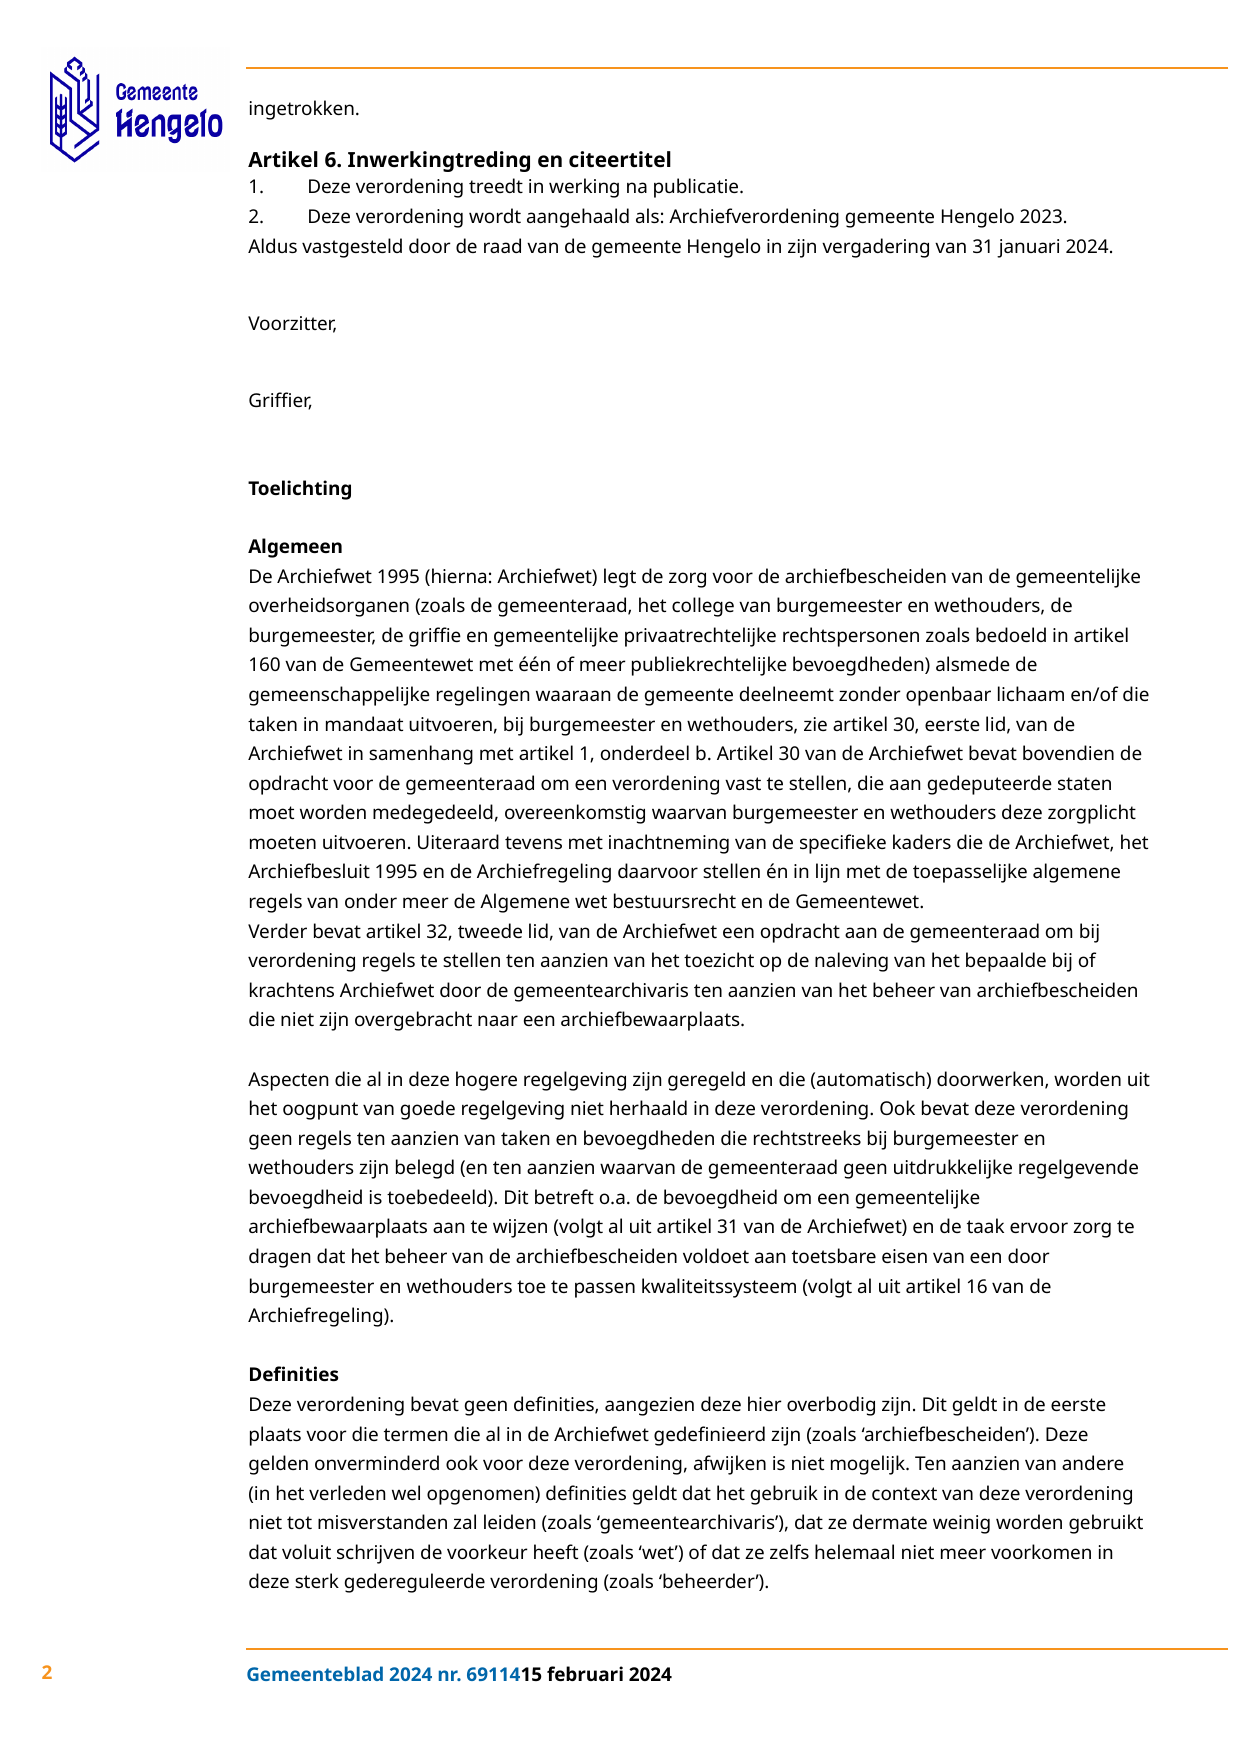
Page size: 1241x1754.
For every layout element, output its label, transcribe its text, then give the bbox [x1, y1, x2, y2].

text Artikel 6. Inwerkingtreding en citeertitel [248, 145, 1152, 174]
text Definities [248, 1362, 1152, 1387]
text Griffier, [248, 387, 1152, 413]
text Aldus vastgesteld door de raad van de gemeente Hengelo in zijn vergadering van 31 januari 2024. [248, 233, 1152, 258]
text Voorzitter, [248, 310, 1152, 336]
list Deze verordening wordt aangehaald als: Archiefverordening gemeente Hengelo 2023. [248, 203, 1152, 229]
text ingetrokken. [248, 95, 1152, 121]
list Deze verordening treedt in werking na publicatie. [248, 174, 1152, 199]
picture [41, 47, 231, 172]
text Verder bevat artikel 32, tweede lid, van de Archiefwet een opdracht aan de gemeenteraad om bij verordening regels te stellen ten aanzien van het toezicht op de naleving van het bepaalde bij of krachtens Archiefwet door de gemeentearchivaris ten aanzien van het beheer van archiefbescheiden die niet zijn overgebracht naar een archiefbewaarplaats. [248, 918, 1152, 1032]
text Aspecten die al in deze hogere regelgeving zijn geregeld en die (automatisch) doorwerken, worden uit het oogpunt van goede regelgeving niet herhaald in deze verordening. Ook bevat deze verordening geen regels ten aanzien van taken en bevoegdheden die rechtstreeks bij burgemeester en wethouders zijn belegd (en ten aanzien waarvan de gemeenteraad geen uitdrukkelijke regelgevende bevoegdheid is toebedeeld). Dit betreft o.a. de bevoegdheid om een gemeentelijke archiefbewaarplaats aan te wijzen (volgt al uit artikel 31 van de Archiefwet) en de taak ervoor zorg te dragen dat het beheer van de archiefbescheiden voldoet aan toetsbare eisen van een door burgemeester en wethouders toe te passen kwaliteitssysteem (volgt al uit artikel 16 van de Archiefregeling). [248, 1066, 1152, 1328]
text Algemeen [248, 533, 1152, 559]
text Toelichting [248, 464, 1152, 504]
text Deze verordening bevat geen definities, aangezien deze hier overbodig zijn. Dit geldt in de eerste plaats voor die termen die al in de Archiefwet gedefinieerd zijn (zoals ‘archiefbescheiden’). Deze gelden onverminderd ook voor deze verordening, afwijken is niet mogelijk. Ten aanzien van andere (in het verleden wel opgenomen) definities geldt dat het gebruik in de context van deze verordening niet tot misverstanden zal leiden (zoals ‘gemeentearchivaris’), dat ze dermate weinig worden gebruikt dat voluit schrijven de voorkeur heeft (zoals ‘wet’) of dat ze zelfs helemaal niet meer voorkomen in deze sterk gedereguleerde verordening (zoals ‘beheerder’). [248, 1391, 1152, 1594]
text De Archiefwet 1995 (hierna: Archiefwet) legt de zorg voor de archiefbescheiden van de gemeentelijke overheidsorganen (zoals de gemeenteraad, het college van burgemeester en wethouders, de burgemeester, de griffie en gemeentelijke privaatrechtelijke rechtspersonen zoals bedoeld in artikel 160 van de Gemeentewet met één of meer publiekrechtelijke bevoegdheden) alsmede de gemeenschappelijke regelingen waaraan de gemeente deelneemt zonder openbaar lichaam en/of die taken in mandaat uitvoeren, bij burgemeester en wethouders, zie artikel 30, eerste lid, van de Archiefwet in samenhang met artikel 1, onderdeel b. Artikel 30 van de Archiefwet bevat bovendien de opdracht voor de gemeenteraad om een verordening vast te stellen, die aan gedeputeerde staten moet worden medegedeeld, overeenkomstig waarvan burgemeester en wethouders deze zorgplicht moeten uitvoeren. Uiteraard tevens met inachtneming van de specifieke kaders die de Archiefwet, het Archiefbesluit 1995 en de Archiefregeling daarvoor stellen én in lijn met de toepasselijke algemene regels van onder meer de Algemene wet bestuursrecht en de Gemeentewet. [248, 563, 1152, 914]
